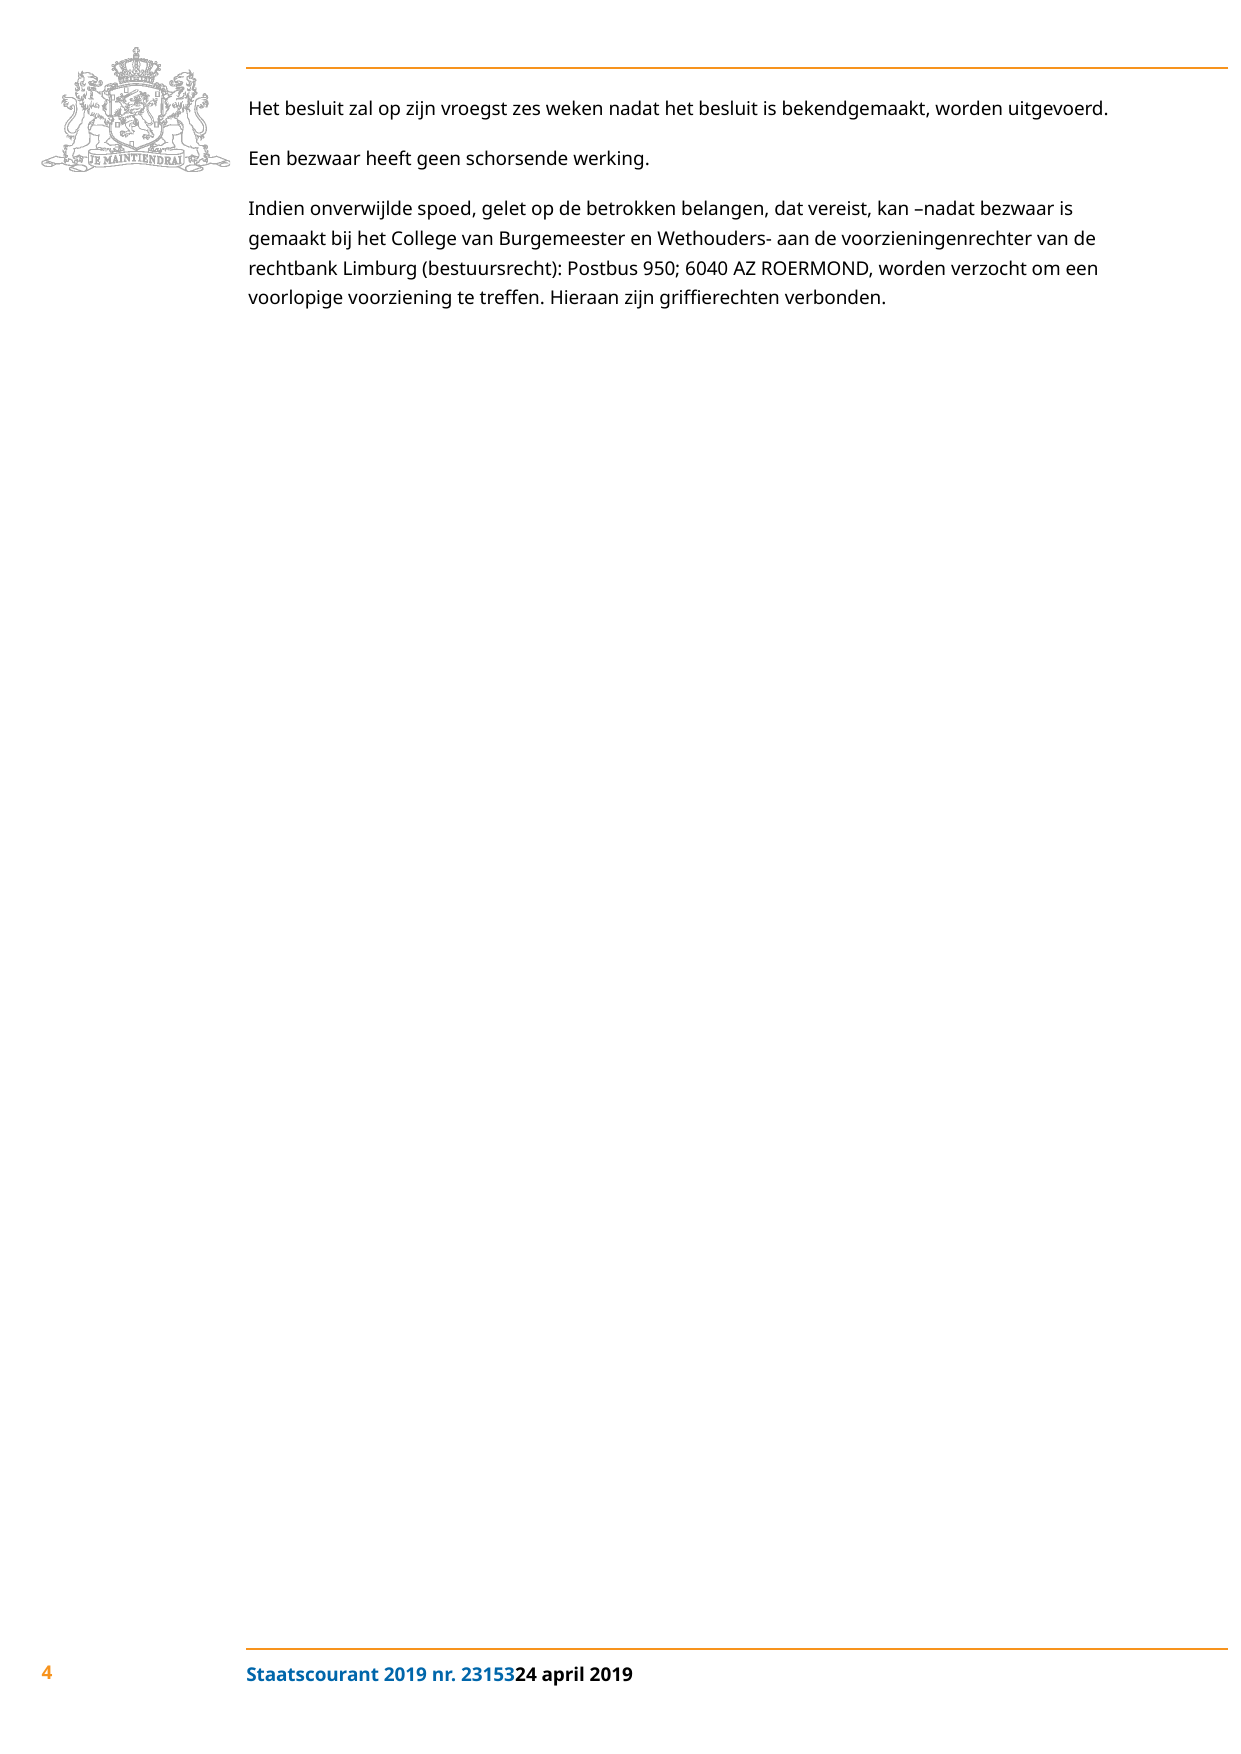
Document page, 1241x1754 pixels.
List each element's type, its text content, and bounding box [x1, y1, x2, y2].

picture [41, 47, 231, 172]
text Indien onverwijlde spoed, gelet op de betrokken belangen, dat vereist, kan –nadat bezwaar is gemaakt bij het College van Burgemeester en Wethouders- aan de voorzieningenrechter van de rechtbank Limburg (bestuursrecht): Postbus 950; 6040 AZ ROERMOND, worden verzocht om een voorlopige voorziening te treffen. Hieraan zijn griffierechten verbonden. [248, 196, 1152, 310]
text Een bezwaar heeft geen schorsende werking. [248, 145, 1152, 171]
text Het besluit zal op zijn vroegst zes weken nadat het besluit is bekendgemaakt, worden uitgevoerd. [248, 95, 1152, 121]
